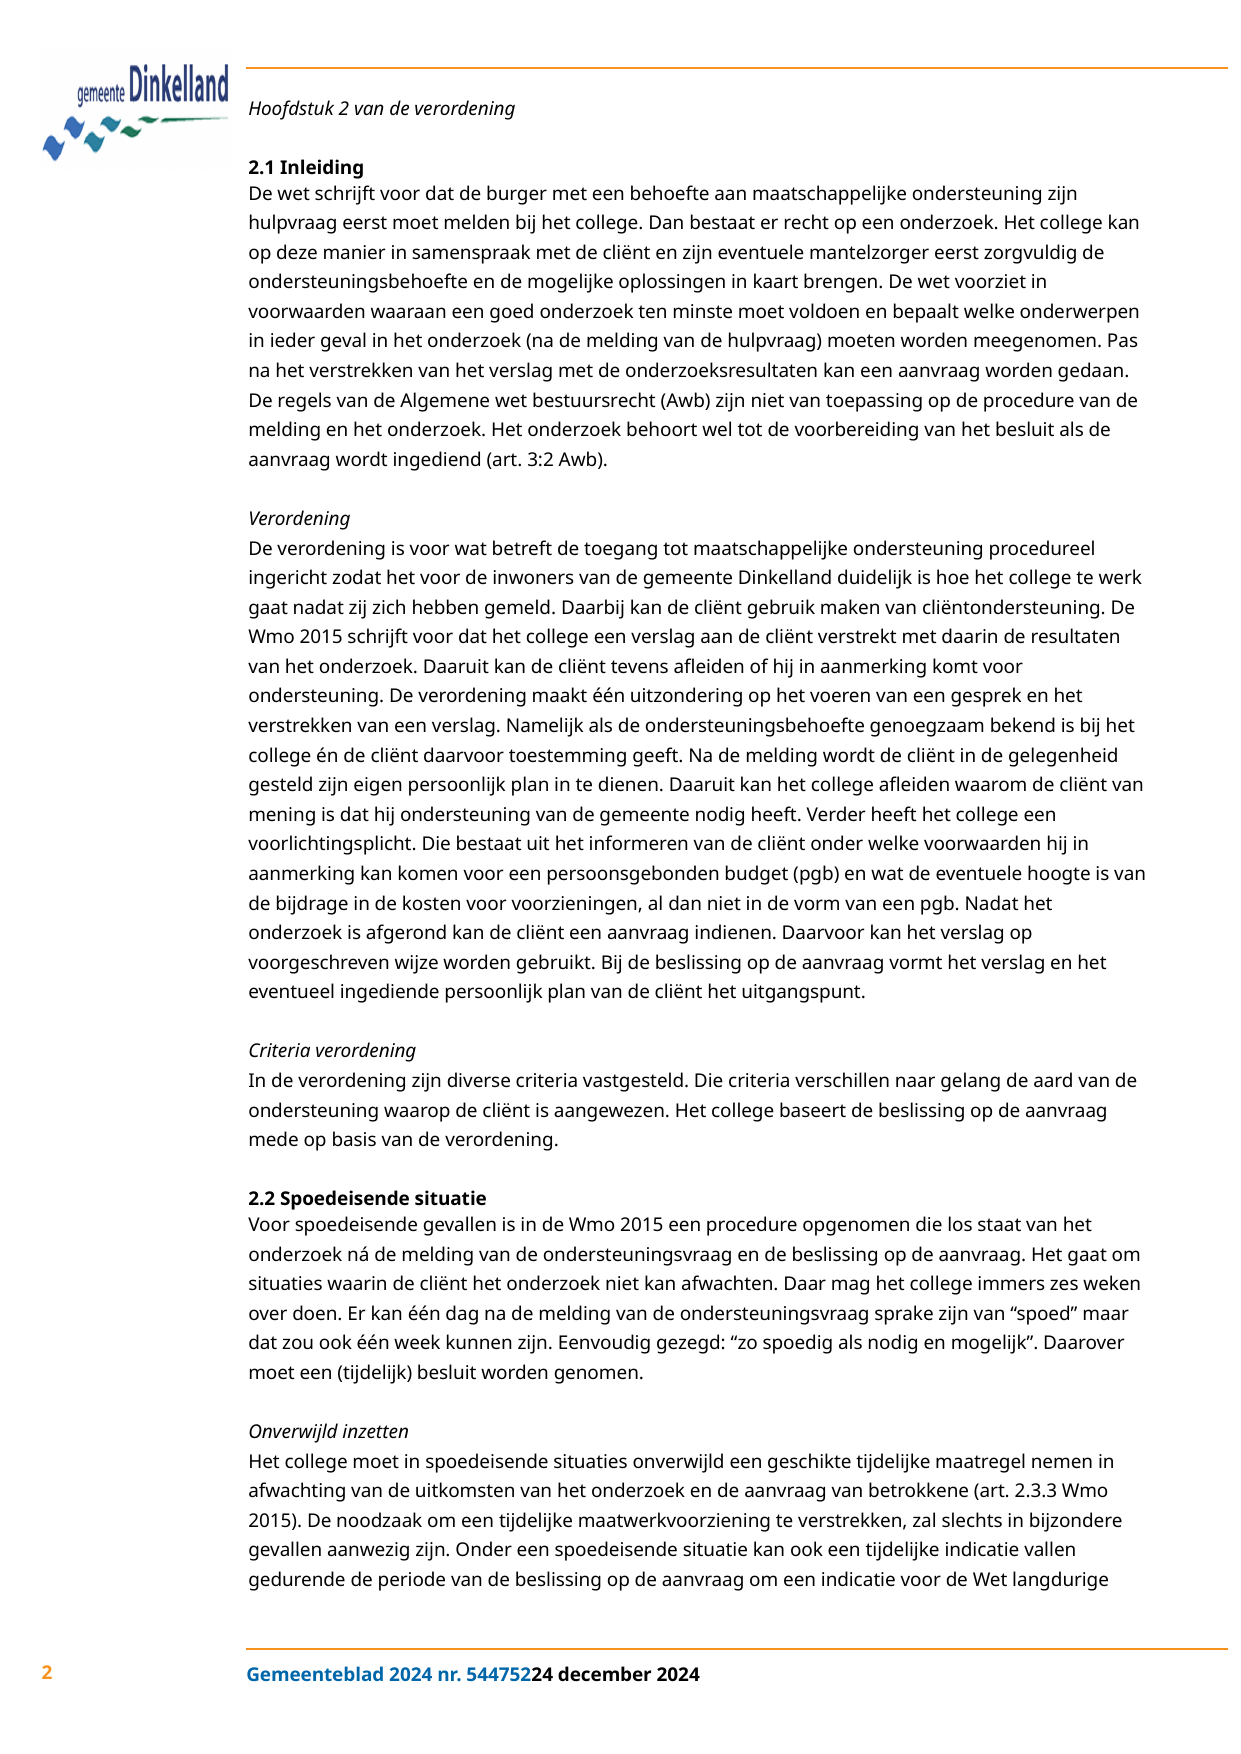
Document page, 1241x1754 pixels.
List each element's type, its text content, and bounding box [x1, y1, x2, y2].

text Voor spoedeisende gevallen is in de Wmo 2015 een procedure opgenomen die los staat van het onderzoek ná de melding van de ondersteuningsvraag en de beslissing op de aanvraag. Het gaat om situaties waarin de cliënt het onderzoek niet kan afwachten. Daar mag het college immers zes weken over doen. Er kan één dag na de melding van de ondersteuningsvraag sprake zijn van “spoed” maar dat zou ook één week kunnen zijn. Eenvoudig gezegd: “zo spoedig als nodig en mogelijk”. Daarover moet een (tijdelijk) besluit worden genomen. [248, 1211, 1152, 1385]
text De verordening is voor wat betreft de toegang tot maatschappelijke ondersteuning procedureel ingericht zodat het voor de inwoners van de gemeente Dinkelland duidelijk is hoe het college te werk gaat nadat zij zich hebben gemeld. Daarbij kan de cliënt gebruik maken van cliëntondersteuning. De Wmo 2015 schrijft voor dat het college een verslag aan de cliënt verstrekt met daarin de resultaten van het onderzoek. Daaruit kan de cliënt tevens afleiden of hij in aanmerking komt voor ondersteuning. De verordening maakt één uitzondering op het voeren van een gesprek en het verstrekken van een verslag. Namelijk als de ondersteuningsbehoefte genoegzaam bekend is bij het college én de cliënt daarvoor toestemming geeft. Na de melding wordt de cliënt in de gelegenheid gesteld zijn eigen persoonlijk plan in te dienen. Daaruit kan het college afleiden waarom de cliënt van mening is dat hij ondersteuning van de gemeente nodig heeft. Verder heeft het college een voorlichtingsplicht. Die bestaat uit het informeren van de cliënt onder welke voorwaarden hij in aanmerking kan komen voor een persoonsgebonden budget (pgb) en wat de eventuele hoogte is van de bijdrage in de kosten voor voorzieningen, al dan niet in de vorm van een pgb. Nadat het onderzoek is afgerond kan de cliënt een aanvraag indienen. Daarvoor kan het verslag op voorgeschreven wijze worden gebruikt. Bij de beslissing op de aanvraag vormt het verslag en het eventueel ingediende persoonlijk plan van de cliënt het uitgangspunt. [248, 535, 1152, 1004]
text De wet schrijft voor dat de burger met een behoefte aan maatschappelijke ondersteuning zijn hulpvraag eerst moet melden bij het college. Dan bestaat er recht op een onderzoek. Het college kan op deze manier in samenspraak met de cliënt en zijn eventuele mantelzorger eerst zorgvuldig de ondersteuningsbehoefte en de mogelijke oplossingen in kaart brengen. De wet voorziet in voorwaarden waaraan een goed onderzoek ten minste moet voldoen en bepaalt welke onderwerpen in ieder geval in het onderzoek (na de melding van de hulpvraag) moeten worden meegenomen. Pas na het verstrekken van het verslag met de onderzoeksresultaten kan een aanvraag worden gedaan. De regels van de Algemene wet bestuursrecht (Awb) zijn niet van toepassing op de procedure van de melding en het onderzoek. Het onderzoek behoort wel tot de voorbereiding van het besluit als de aanvraag wordt ingediend (art. 3:2 Awb). [248, 180, 1152, 472]
picture [41, 47, 231, 172]
text In de verordening zijn diverse criteria vastgesteld. Die criteria verschillen naar gelang de aard van de ondersteuning waarop de cliënt is aangewezen. Het college baseert de beslissing op de aanvraag mede op basis van de verordening. [248, 1067, 1152, 1152]
text 2.1 Inleiding [248, 154, 1152, 180]
text Criteria verordening [248, 1038, 1152, 1063]
text Het college moet in spoedeisende situaties onverwijld een geschikte tijdelijke maatregel nemen in afwachting van de uitkomsten van het onderzoek en de aanvraag van betrokkene (art. 2.3.3 Wmo 2015). De noodzaak om een tijdelijke maatwerkvoorziening te verstrekken, zal slechts in bijzondere gevallen aanwezig zijn. Onder een spoedeisende situatie kan ook een tijdelijke indicatie vallen gedurende de periode van de beslissing op de aanvraag om een indicatie voor de Wet langdurige [248, 1448, 1152, 1592]
text Hoofdstuk 2 van de verordening [248, 95, 1152, 121]
text 2.2 Spoedeisende situatie [248, 1186, 1152, 1211]
text Verordening [248, 505, 1152, 531]
text Onverwijld inzetten [248, 1418, 1152, 1444]
